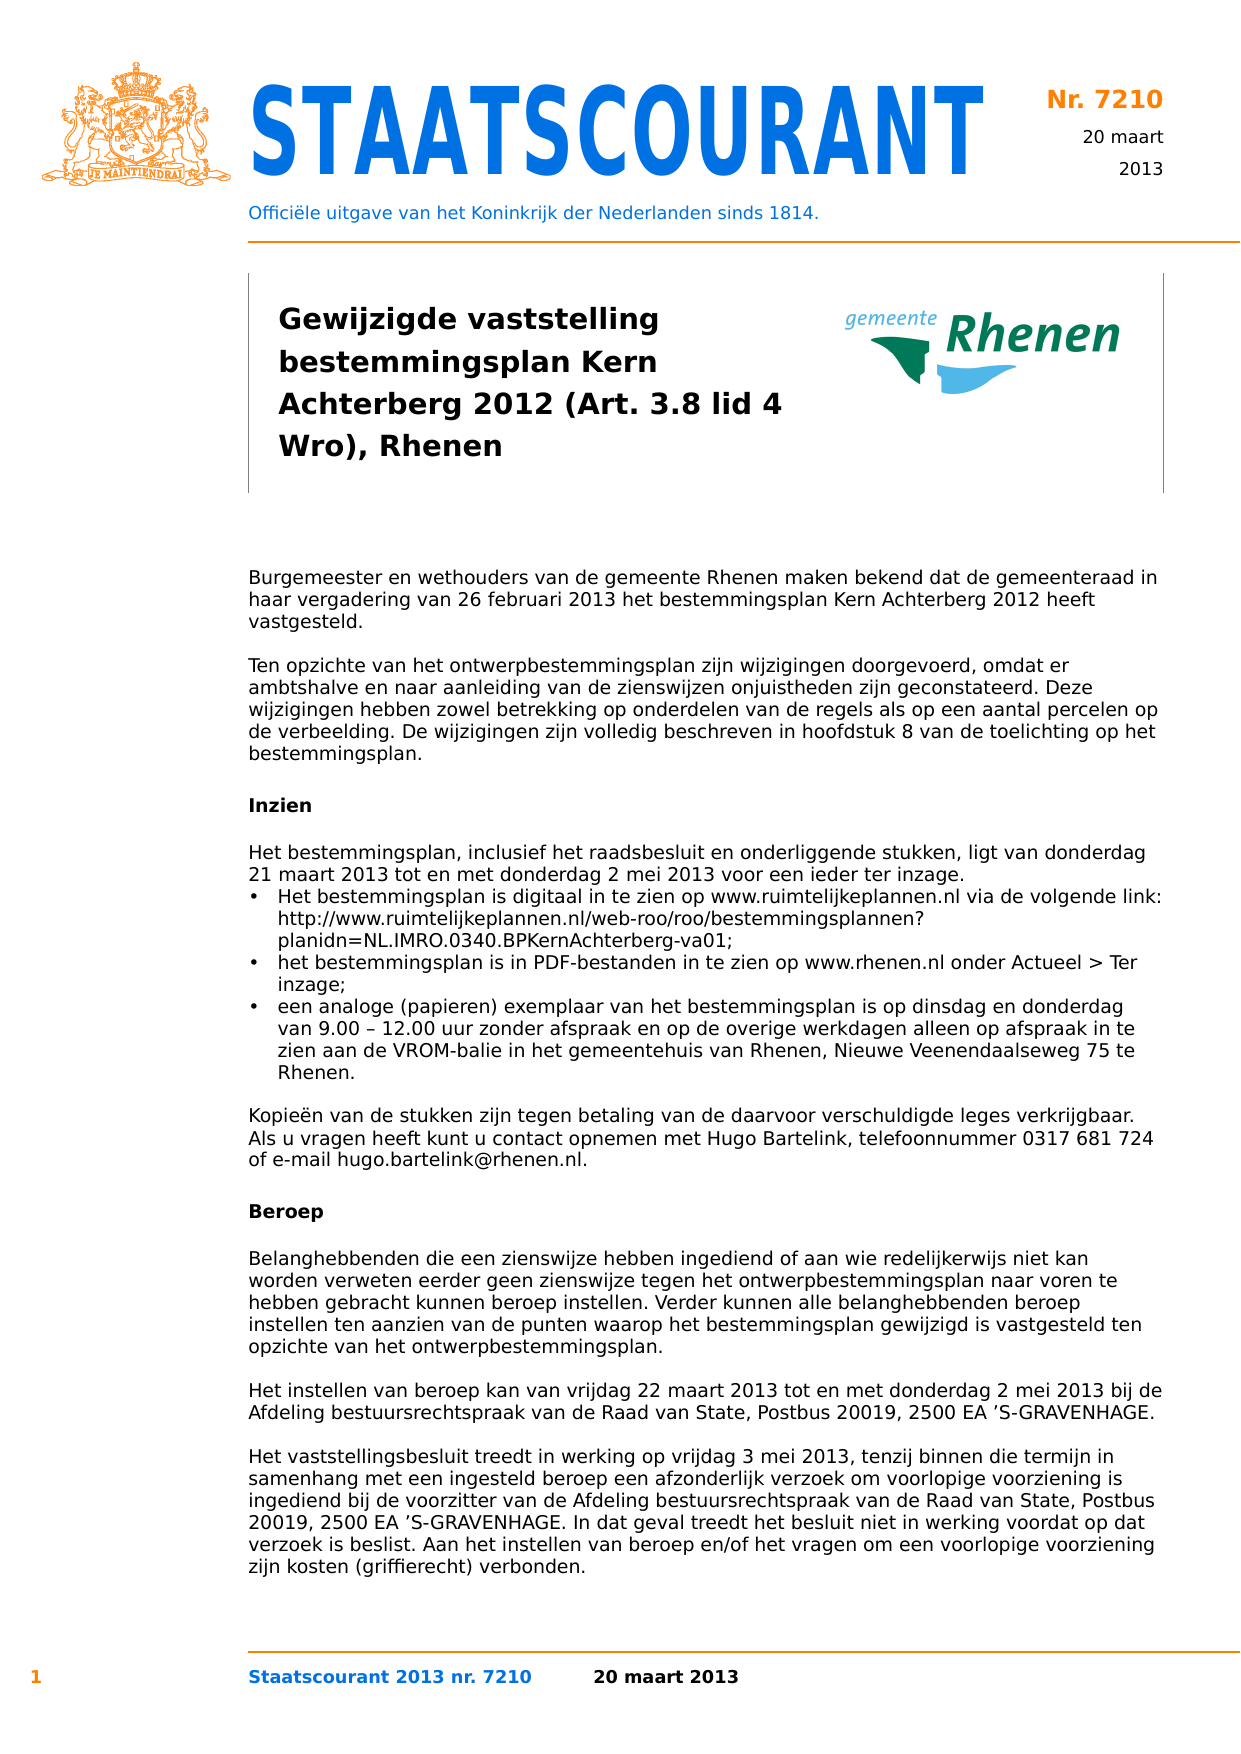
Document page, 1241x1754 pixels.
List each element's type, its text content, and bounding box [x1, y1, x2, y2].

picture [41, 62, 231, 186]
table_header [25, 62, 248, 241]
text • een analoge (papieren) exemplaar van het bestemmingsplan is op dinsdag en donderdag van 9.00 – 12.00 uur zonder afspraak en op de overige werkdagen alleen op afspraak in te zien aan de VROM-balie in het gemeentehuis van Rhenen, Nieuwe Veenendaalseweg 75 te Rhenen. [248, 996, 1163, 1083]
text • Het bestemmingsplan is digitaal in te zien op www.ruimtelijkeplannen.nl via de volgende link: [248, 886, 1163, 908]
text Belanghebbenden die een zienswijze hebben ingediend of aan wie redelijkerwijs niet kan worden verweten eerder geen zienswijze tegen het ontwerpbestemmingsplan naar voren te hebben gebracht kunnen beroep instellen. Verder kunnen alle belanghebbenden beroep instellen ten aanzien van de punten waarop het bestemmingsplan gewijzigd is vastgesteld ten opzichte van het ontwerpbestemmingsplan. [248, 1248, 1163, 1358]
table_cell Officiële uitgave van het Koninkrijk der Nederlanden sinds 1814. [248, 203, 1240, 241]
text Het instellen van beroep kan van vrijdag 22 maart 2013 tot en met donderdag 2 mei 2013 bij de Afdeling bestuursrechtspraak van de Raad van State, Postbus 20019, 2500 EA ’S-GRAVENHAGE. [248, 1380, 1163, 1424]
subtitle Gewijzigde vaststelling bestemmingsplan Kern Achterberg 2012 (Art. 3.8 lid 4 Wro), Rhenen [249, 273, 1163, 493]
text Kopieën van de stukken zijn tegen betaling van de daarvoor verschuldigde leges verkrijgbaar. Als u vragen heeft kunt u contact opnemen met Hugo Bartelink, telefoonnummer 0317 681 724 of e-mail hugo.bartelink@rhenen.nl. [248, 1105, 1163, 1171]
text Het vaststellingsbesluit treedt in werking op vrijdag 3 mei 2013, tenzij binnen die termijn in samenhang met een ingesteld beroep een afzonderlijk verzoek om voorlopige voorziening is ingediend bij de voorzitter van de Afdeling bestuursrechtspraak van de Raad van State, Postbus 20019, 2500 EA ’S-GRAVENHAGE. In dat geval treedt het besluit niet in werking voordat op dat verzoek is beslist. Aan het instellen van beroep en/of het vragen om een voorlopige voorziening zijn kosten (griffierecht) verbonden. [248, 1446, 1163, 1578]
picture [838, 302, 1134, 403]
subtitle Inzien [248, 795, 1163, 817]
subtitle Beroep [248, 1201, 1163, 1223]
text • het bestemmingsplan is in PDF-bestanden in te zien op www.rhenen.nl onder Actueel > Ter inzage; [248, 952, 1163, 996]
table_cell 2013 [998, 153, 1240, 203]
text http://www.ruimtelijkeplannen.nl/web-roo/roo/bestemmingsplannen?planidn=NL.IMRO.0340.BPKernAchterberg-va01; [277, 908, 1163, 952]
table_cell 20 maart [998, 121, 1240, 153]
table_header STAATSCOURANT [248, 62, 998, 203]
text Ten opzichte van het ontwerpbestemmingsplan zijn wijzigingen doorgevoerd, omdat er ambtshalve en naar aanleiding van de zienswijzen onjuistheden zijn geconstateerd. Deze wijzigingen hebben zowel betrekking op onderdelen van de regels als op een aantal percelen op de verbeelding. De wijzigingen zijn volledig beschreven in hoofdstuk 8 van de toelichting op het bestemmingsplan. [248, 655, 1163, 765]
table_header Nr. 7210 [998, 62, 1240, 121]
text Burgemeester en wethouders van de gemeente Rhenen maken bekend dat de gemeenteraad in haar vergadering van 26 februari 2013 het bestemmingsplan Kern Achterberg 2012 heeft vastgesteld. [248, 567, 1163, 633]
text Het bestemmingsplan, inclusief het raadsbesluit en onderliggende stukken, ligt van donderdag 21 maart 2013 tot en met donderdag 2 mei 2013 voor een ieder ter inzage. [248, 842, 1163, 886]
